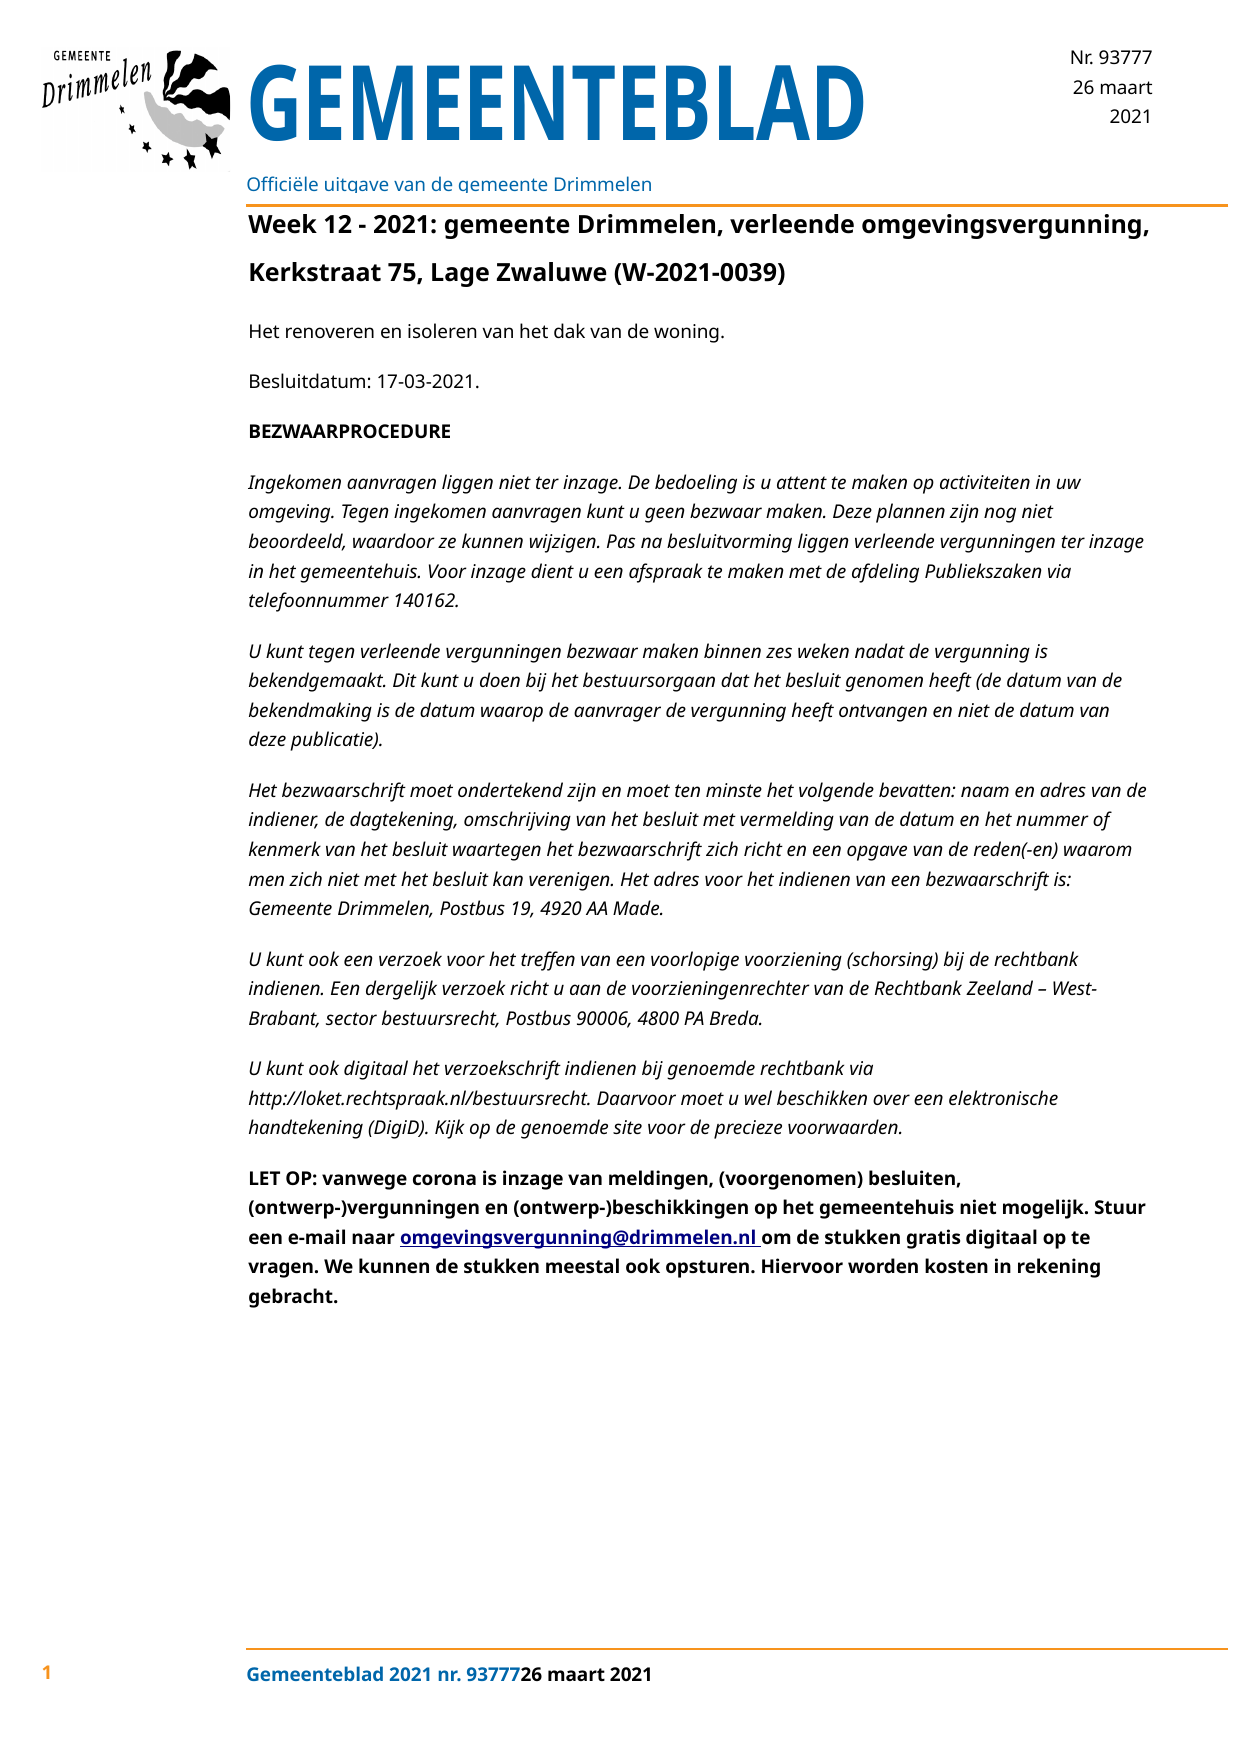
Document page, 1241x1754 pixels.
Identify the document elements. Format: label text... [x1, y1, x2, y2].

text Het renoveren en isoleren van het dak van de woning. [248, 318, 1152, 344]
text LET OP: vanwege corona is inzage van meldingen, (voorgenomen) besluiten, (ontwerp-)vergunningen en (ontwerp-)beschikkingen op het gemeentehuis niet mogelijk. Stuur een e-mail naar omgevingsvergunning@drimmelen.nl om de stukken gratis digitaal op te vragen. We kunnen de stukken meestal ook opsturen. Hiervoor worden kosten in rekening gebracht. [248, 1165, 1152, 1309]
text Ingekomen aanvragen liggen niet ter inzage. De bedoeling is u attent te maken op activiteiten in uw omgeving. Tegen ingekomen aanvragen kunt u geen bezwaar maken. Deze plannen zijn nog niet beoordeeld, waardoor ze kunnen wijzigen. Pas na besluitvorming liggen verleende vergunningen ter inzage in het gemeentehuis. Voor inzage dient u een afspraak te maken met de afdeling Publiekszaken via telefoonnummer 140162. [248, 469, 1152, 613]
text U kunt ook digitaal het verzoekschrift indienen bij genoemde rechtbank via http://loket.rechtspraak.nl/bestuursrecht. Daarvoor moet u wel beschikken over een elektronische handtekening (DigiD). Kijk op de genoemde site voor de precieze voorwaarden. [248, 1055, 1152, 1140]
text Het bezwaarschrift moet ondertekend zijn en moet ten minste het volgende bevatten: naam en adres van de indiener, de dagtekening, omschrijving van het besluit met vermelding van de datum en het nummer of kenmerk van het besluit waartegen het bezwaarschrift zich richt en een opgave van de reden(-en) waarom men zich niet met het besluit kan verenigen. Het adres voor het indienen van een bezwaarschrift is: Gemeente Drimmelen, Postbus 19, 4920 AA Made. [248, 777, 1152, 921]
text U kunt tegen verleende vergunningen bezwaar maken binnen zes weken nadat de vergunning is bekendgemaakt. Dit kunt u doen bij het bestuursorgaan dat het besluit genomen heeft (de datum van de bekendmaking is de datum waarop de aanvrager de vergunning heeft ontvangen en niet de datum van deze publicatie). [248, 638, 1152, 752]
text U kunt ook een verzoek voor het treffen van een voorlopige voorziening (schorsing) bij de rechtbank indienen. Een dergelijk verzoek richt u aan de voorzieningenrechter van de Rechtbank Zeeland – West-Brabant, sector bestuursrecht, Postbus 90006, 4800 PA Breda. [248, 946, 1152, 1031]
text Besluitdatum: 17-03-2021. [248, 368, 1152, 394]
picture [41, 47, 231, 172]
text Week 12 - 2021: gemeente Drimmelen, verleende omgevingsvergunning, Kerkstraat 75, Lage Zwaluwe (W-2021-0039) [248, 207, 1152, 288]
text BEZWAARPROCEDURE [248, 419, 1152, 444]
